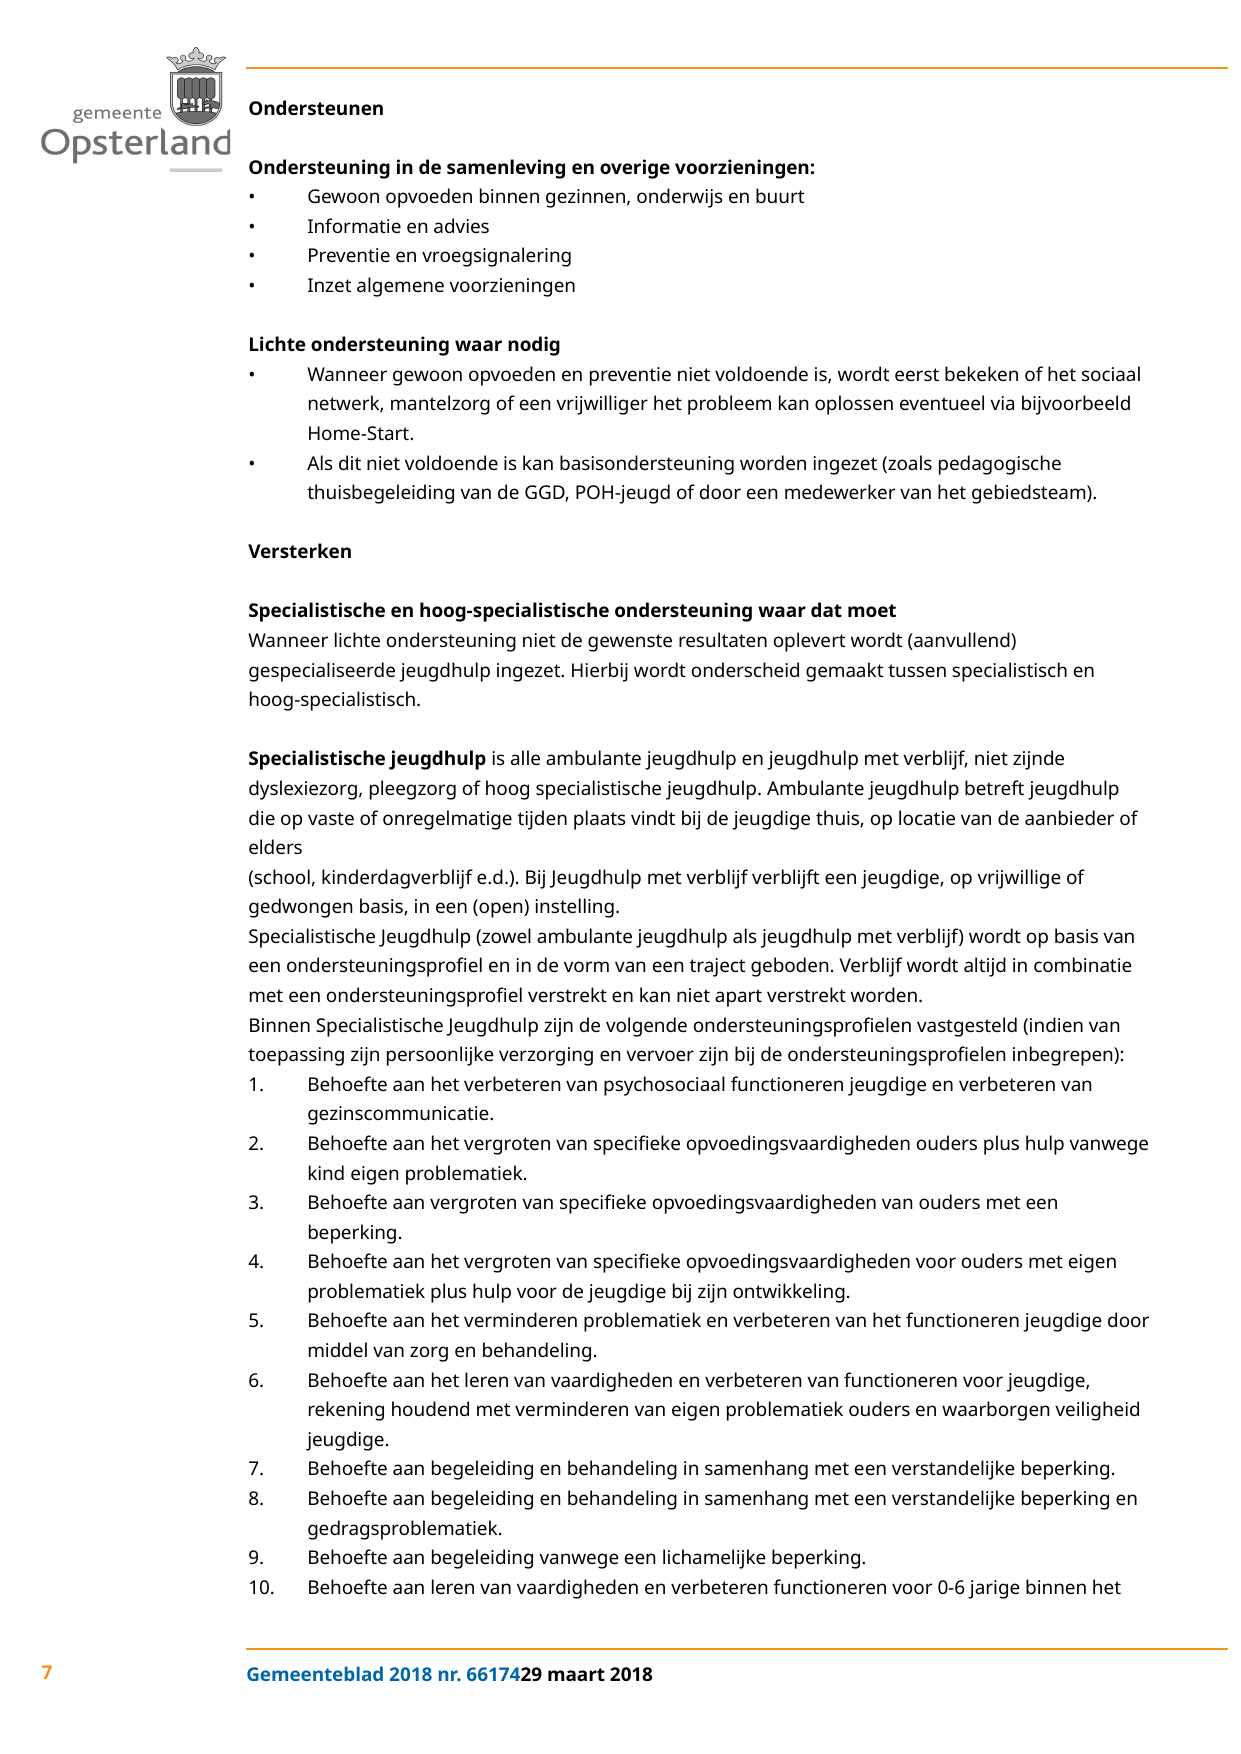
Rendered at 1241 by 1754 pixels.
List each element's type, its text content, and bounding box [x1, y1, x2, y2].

list Informatie en advies [248, 213, 1152, 239]
list Behoefte aan vergroten van specifieke opvoedingsvaardigheden van ouders met een beperking. [248, 1189, 1152, 1245]
picture [41, 47, 231, 172]
text (school, kinderdagverblijf e.d.). Bij Jeugdhulp met verblijf verblijft een jeugdige, op vrijwillige of gedwongen basis, in een (open) instelling. [248, 864, 1152, 919]
list Behoefte aan leren van vaardigheden en verbeteren functioneren voor 0-6 jarige binnen het [248, 1574, 1152, 1600]
list Gewoon opvoeden binnen gezinnen, onderwijs en buurt [248, 183, 1152, 209]
list Behoefte aan het verminderen problematiek en verbeteren van het functioneren jeugdige door middel van zorg en behandeling. [248, 1308, 1152, 1363]
text Versterken [248, 538, 1152, 564]
text Binnen Specialistische Jeugdhulp zijn de volgende ondersteuningsprofielen vastgesteld (indien van toepassing zijn persoonlijke verzorging en vervoer zijn bij de ondersteuningsprofielen inbegrepen): [248, 1012, 1152, 1067]
list Als dit niet voldoende is kan basisondersteuning worden ingezet (zoals pedagogische thuisbegeleiding van de GGD, POH-jeugd of door een medewerker van het gebiedsteam). [248, 450, 1152, 505]
list Behoefte aan het leren van vaardigheden en verbeteren van functioneren voor jeugdige, rekening houdend met verminderen van eigen problematiek ouders en waarborgen veiligheid jeugdige. [248, 1367, 1152, 1452]
list Preventie en vroegsignalering [248, 243, 1152, 268]
text Ondersteuning in de samenleving en overige voorzieningen: [248, 154, 1152, 180]
list Behoefte aan begeleiding vanwege een lichamelijke beperking. [248, 1544, 1152, 1570]
list Inzet algemene voorzieningen [248, 272, 1152, 298]
text Specialistische en hoog-specialistische ondersteuning waar dat moet [248, 598, 1152, 623]
text Specialistische Jeugdhulp (zowel ambulante jeugdhulp als jeugdhulp met verblijf) wordt op basis van een ondersteuningsprofiel en in de vorm van een traject geboden. Verblijf wordt altijd in combinatie met een ondersteuningsprofiel verstrekt en kan niet apart verstrekt worden. [248, 923, 1152, 1008]
list Behoefte aan het vergroten van specifieke opvoedingsvaardigheden ouders plus hulp vanwege kind eigen problematiek. [248, 1130, 1152, 1186]
text Specialistische jeugdhulp is alle ambulante jeugdhulp en jeugdhulp met verblijf, niet zijnde dyslexiezorg, pleegzorg of hoog specialistische jeugdhulp. Ambulante jeugdhulp betreft jeugdhulp die op vaste of onregelmatige tijden plaats vindt bij de jeugdige thuis, op locatie van de aanbieder of elders [248, 746, 1152, 860]
list Behoefte aan het vergroten van specifieke opvoedingsvaardigheden voor ouders met eigen problematiek plus hulp voor de jeugdige bij zijn ontwikkeling. [248, 1248, 1152, 1304]
list Behoefte aan het verbeteren van psychosociaal functioneren jeugdige en verbeteren van gezinscommunicatie. [248, 1071, 1152, 1126]
list Behoefte aan begeleiding en behandeling in samenhang met een verstandelijke beperking. [248, 1456, 1152, 1481]
list Wanneer gewoon opvoeden en preventie niet voldoende is, wordt eerst bekeken of het sociaal netwerk, mantelzorg of een vrijwilliger het probleem kan oplossen eventueel via bijvoorbeeld Home-Start. [248, 361, 1152, 446]
list Behoefte aan begeleiding en behandeling in samenhang met een verstandelijke beperking en gedragsproblematiek. [248, 1485, 1152, 1541]
text Lichte ondersteuning waar nodig [248, 331, 1152, 357]
text Wanneer lichte ondersteuning niet de gewenste resultaten oplevert wordt (aanvullend) gespecialiseerde jeugdhulp ingezet. Hierbij wordt onderscheid gemaakt tussen specialistisch en hoog-specialistisch. [248, 627, 1152, 712]
text Ondersteunen [248, 95, 1152, 121]
